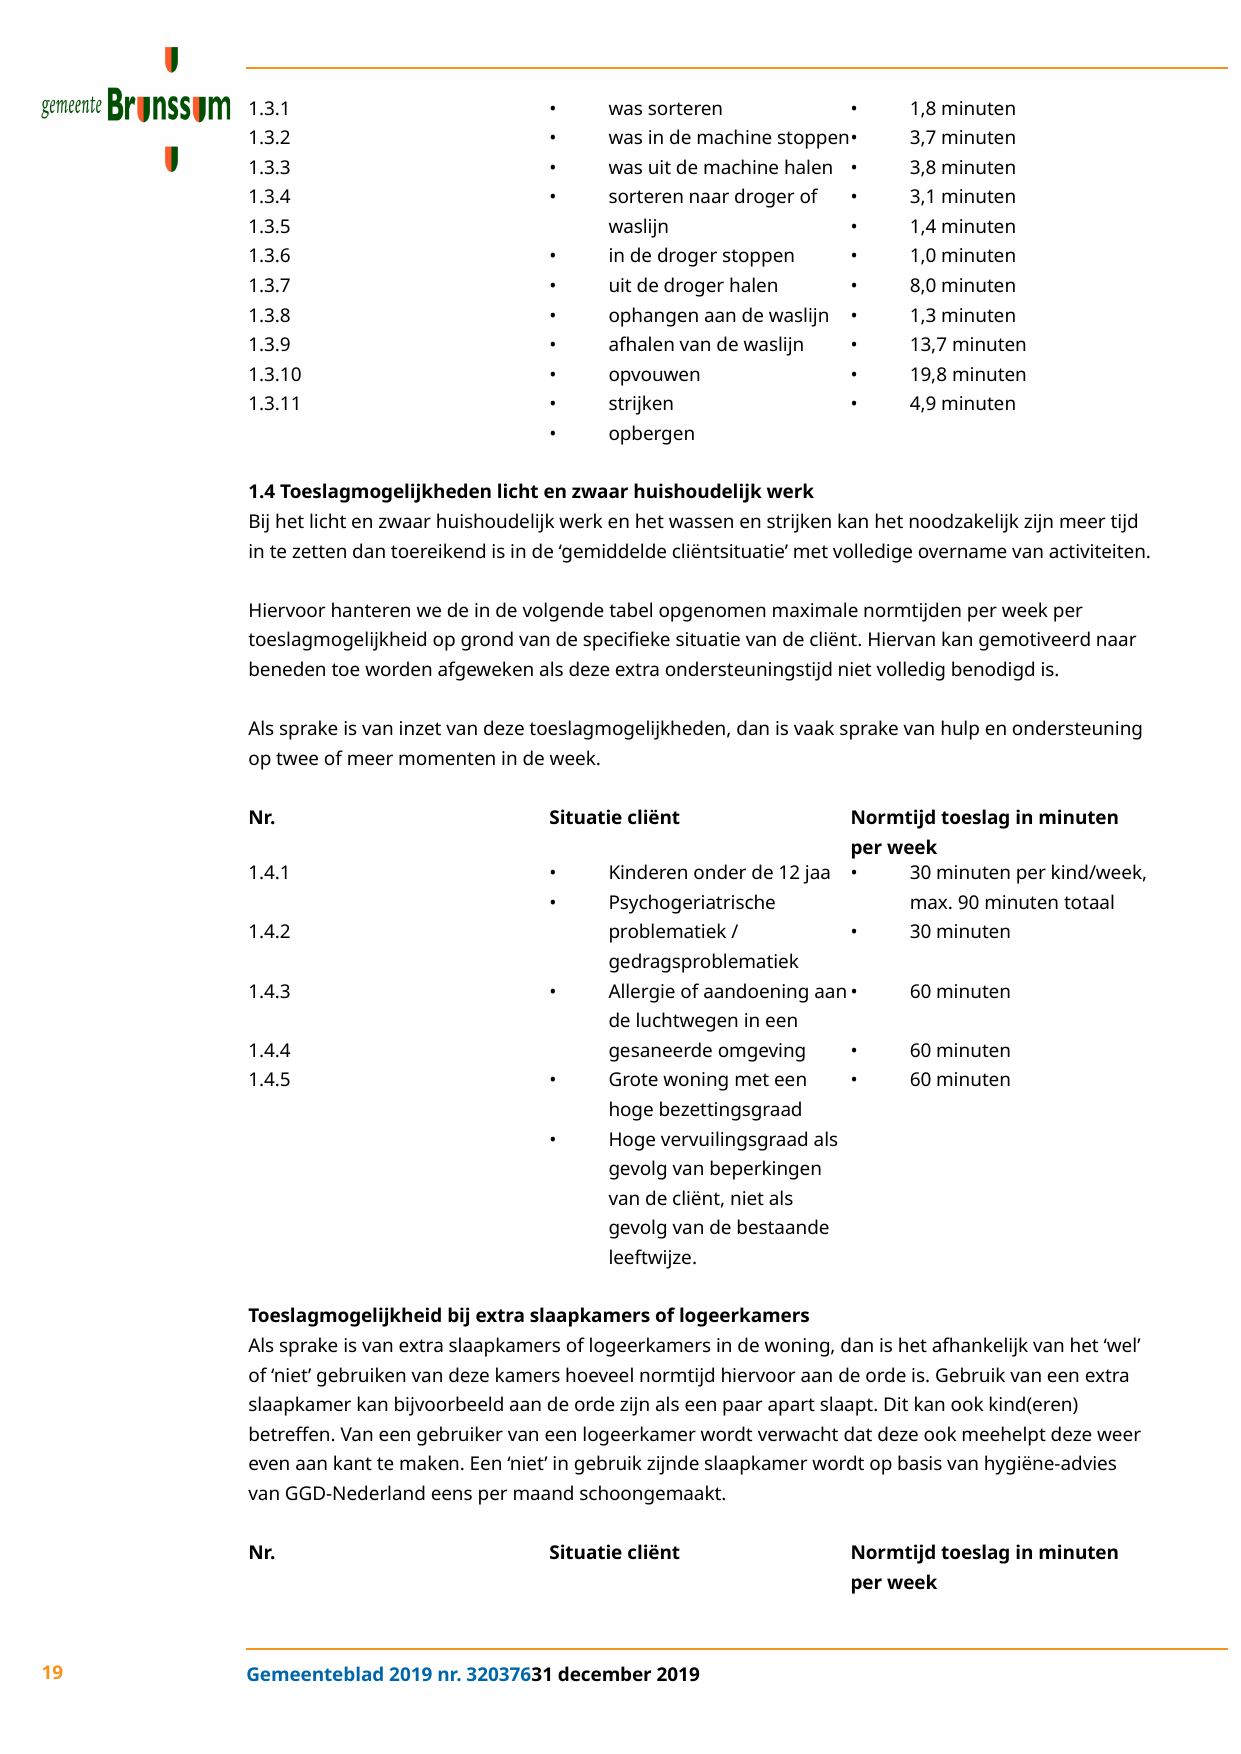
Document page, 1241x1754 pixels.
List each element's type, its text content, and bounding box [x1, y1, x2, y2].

table_cell 1.3.1 1.3.2 1.3.3 1.3.4 1.3.5 1.3.6 1.3.7 1.3.8 1.3.9 1.3.10 1.3.11 [248, 95, 549, 446]
text Hiervoor hanteren we de in de volgende tabel opgenomen maximale normtijden per week per toeslagmogelijkheid op grond van de specifieke situatie van de cliënt. Hiervan kan gemotiveerd naar beneden toe worden afgeweken als deze extra ondersteuningstijd niet volledig benodigd is. [248, 597, 1152, 682]
table_cell 1.4.1 1.4.2 1.4.3 1.4.4 1.4.5 [248, 860, 549, 1270]
table_header Normtijd toeslag in minuten per week [850, 804, 1152, 859]
table_cell Kinderen onder de 12 jaa Psychogeriatrische problematiek / gedragsproblematiek Allergie of aandoening aan de luchtwegen in een gesaneerde omgeving Grote woning met een hoge bezettingsgraad Hoge vervuilingsgraad als gevolg van beperkingen van de cliënt, niet als gevolg van de bestaande leeftwijze. [549, 860, 850, 1270]
text 1.4 Toeslagmogelijkheden licht en zwaar huishoudelijk werk [248, 479, 1152, 504]
text Toeslagmogelijkheid bij extra slaapkamers of logeerkamers [248, 1303, 1152, 1328]
text Bij het licht en zwaar huishoudelijk werk en het wassen en strijken kan het noodzakelijk zijn meer tijd in te zetten dan toereikend is in de ‘gemiddelde cliëntsituatie’ met volledige overname van activiteiten. [248, 508, 1152, 564]
table_header Normtijd toeslag in minuten per week [850, 1540, 1152, 1595]
table_header Situatie cliënt [549, 804, 850, 859]
picture [41, 47, 231, 172]
text Als sprake is van inzet van deze toeslagmogelijkheden, dan is vaak sprake van hulp en ondersteuning op twee of meer momenten in de week. [248, 715, 1152, 771]
text Als sprake is van extra slaapkamers of logeerkamers in de woning, dan is het afhankelijk van het ‘wel’ of ‘niet’ gebruiken van deze kamers hoeveel normtijd hiervoor aan de orde is. Gebruik van een extra slaapkamer kan bijvoorbeeld aan de orde zijn als een paar apart slaapt. Dit kan ook kind(eren) betreffen. Van een gebruiker van een logeerkamer wordt verwacht dat deze ook meehelpt deze weer even aan kant te maken. Een ‘niet’ in gebruik zijnde slaapkamer wordt op basis van hygiëne-advies van GGD-Nederland eens per maand schoongemaakt. [248, 1332, 1152, 1506]
table_header Situatie cliënt [549, 1540, 850, 1595]
table_cell 30 minuten per kind/week, max. 90 minuten totaal 30 minuten 60 minuten 60 minuten 60 minuten [850, 860, 1152, 1270]
table_header Nr. [248, 804, 549, 859]
table_header Nr. [248, 1540, 549, 1595]
table_cell 1,8 minuten 3,7 minuten 3,8 minuten 3,1 minuten 1,4 minuten 1,0 minuten 8,0 minuten 1,3 minuten 13,7 minuten 19,8 minuten 4,9 minuten [850, 95, 1152, 446]
table_cell was sorteren was in de machine stoppen was uit de machine halen sorteren naar droger of waslijn in de droger stoppen uit de droger halen ophangen aan de waslijn afhalen van de waslijn opvouwen strijken opbergen [549, 95, 850, 446]
